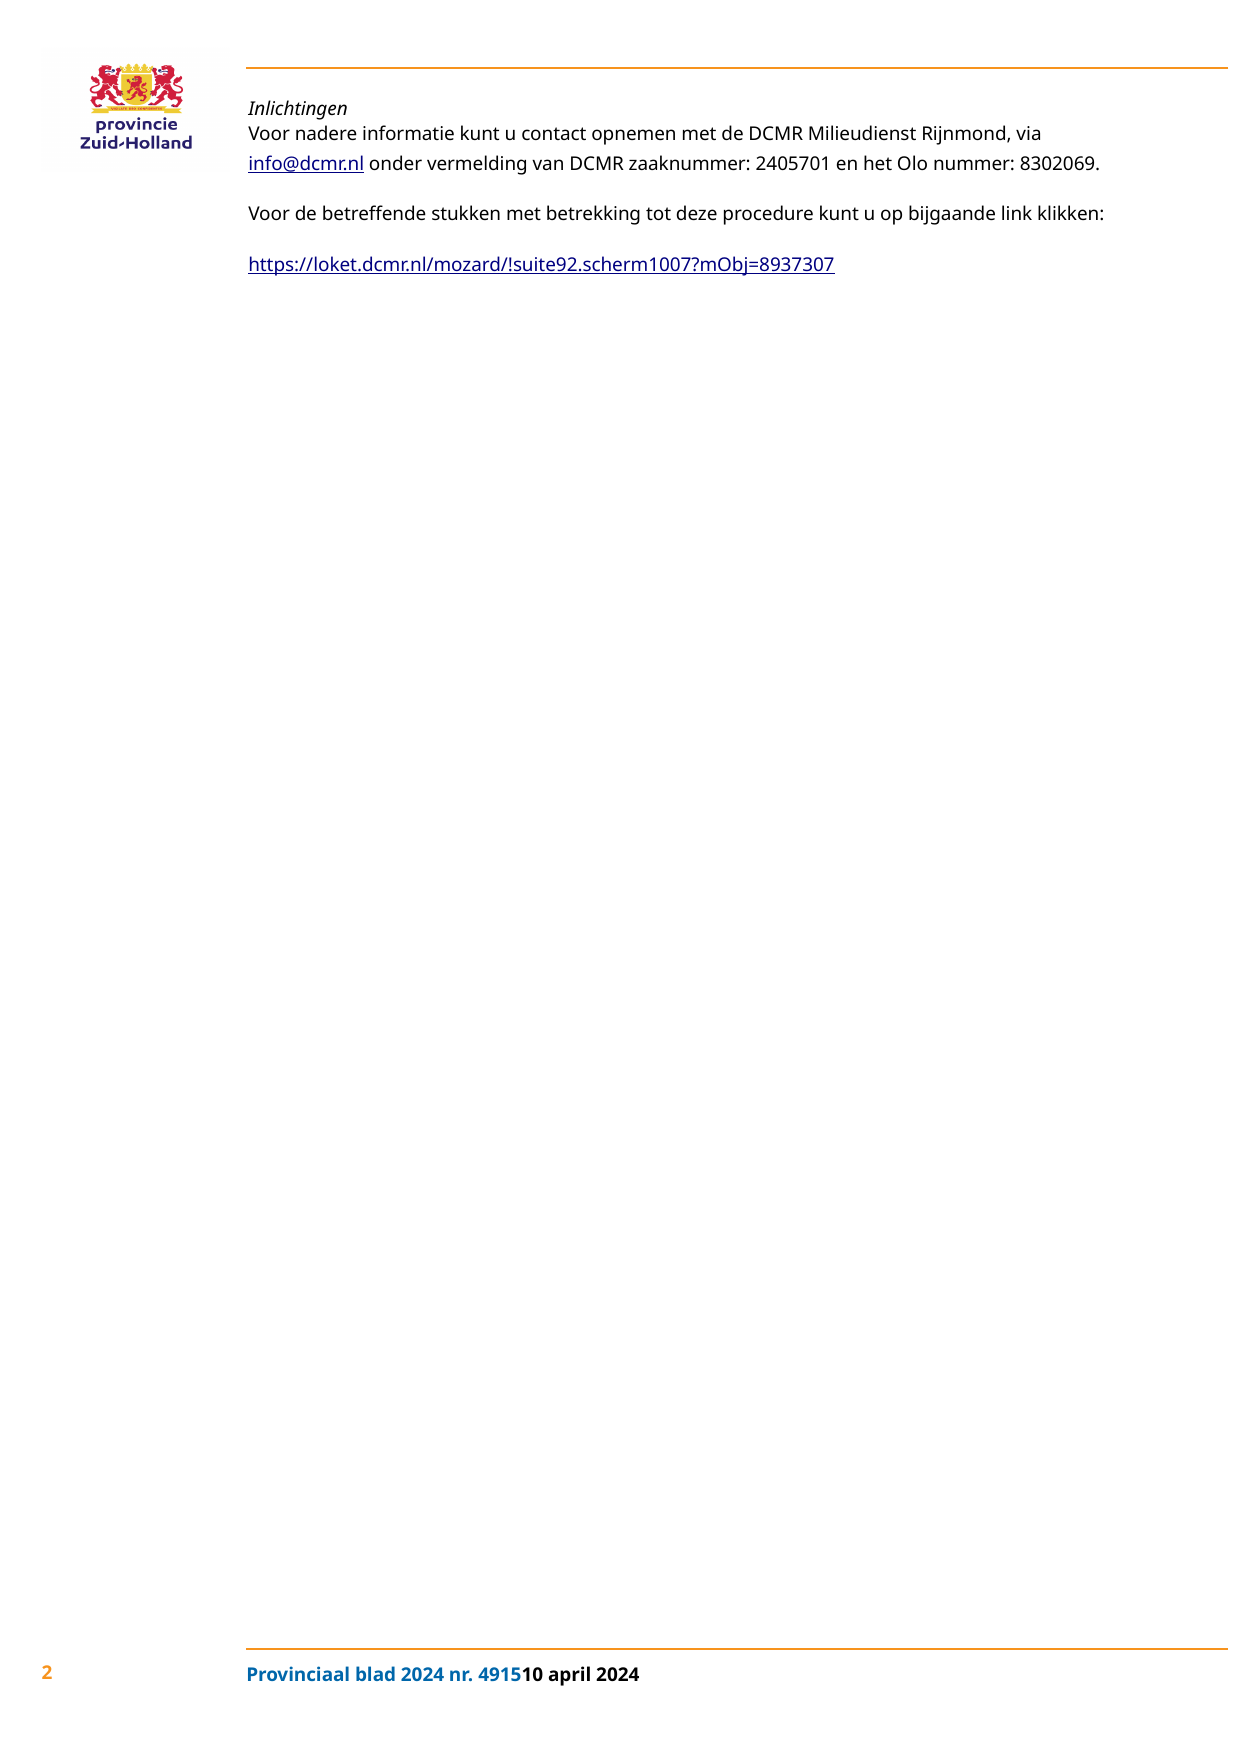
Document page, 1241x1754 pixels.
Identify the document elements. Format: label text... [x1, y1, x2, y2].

text Voor de betreffende stukken met betrekking tot deze procedure kunt u op bijgaande link klikken: [248, 201, 1152, 226]
picture [41, 47, 231, 172]
text https://loket.dcmr.nl/mozard/!suite92.scherm1007?mObj=8937307 [248, 251, 1152, 277]
text Voor nadere informatie kunt u contact opnemen met de DCMR Milieudienst Rijnmond, via info@dcmr.nl onder vermelding van DCMR zaaknummer: 2405701 en het Olo nummer: 8302069. [248, 121, 1152, 176]
text Inlichtingen [248, 95, 1152, 121]
